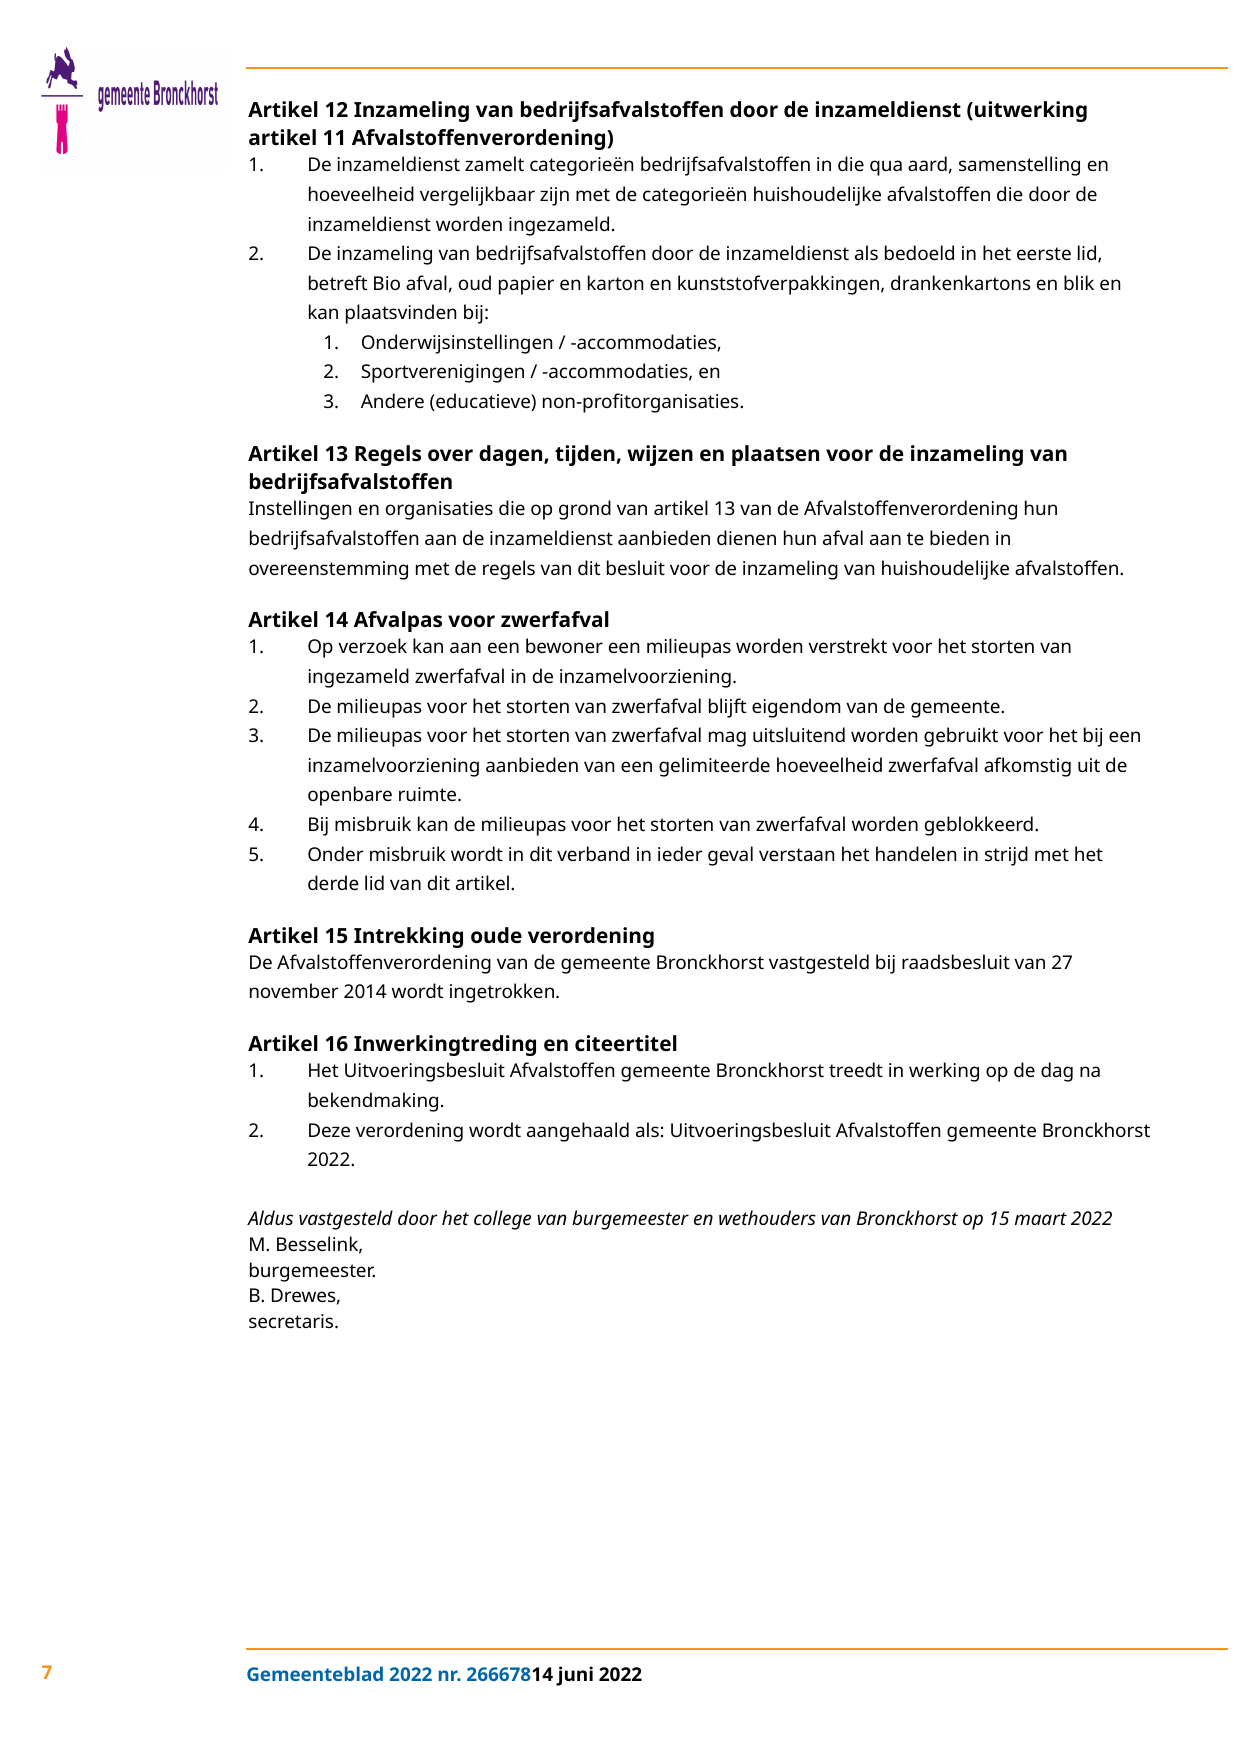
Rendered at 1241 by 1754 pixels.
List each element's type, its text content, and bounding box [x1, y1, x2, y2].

list Deze verordening wordt aangehaald als: Uitvoeringsbesluit Afvalstoffen gemeente Bronckhorst 2022. [248, 1117, 1152, 1172]
list Sportverenigingen / -accommodaties, en [323, 359, 1152, 384]
text burgemeester. [248, 1257, 1152, 1283]
list Het Uitvoeringsbesluit Afvalstoffen gemeente Bronckhorst treedt in werking op de dag na bekendmaking. [248, 1058, 1152, 1113]
list De inzameldienst zamelt categorieën bedrijfsafvalstoffen in die qua aard, samenstelling en hoeveelheid vergelijkbaar zijn met de categorieën huishoudelijke afvalstoffen die door de inzameldienst worden ingezameld. [248, 152, 1152, 237]
text Aldus vastgesteld door het college van burgemeester en wethouders van Bronckhorst op 15 maart 2022 [248, 1206, 1152, 1231]
text Artikel 13 Regels over dagen, tijden, wijzen en plaatsen voor de inzameling van bedrijfsafvalstoffen [248, 439, 1152, 496]
text M. Besselink, [248, 1231, 1152, 1257]
picture [41, 47, 231, 172]
list Onderwijsinstellingen / -accommodaties, [323, 329, 1152, 355]
list Bij misbruik kan de milieupas voor het storten van zwerfafval worden geblokkeerd. [248, 811, 1152, 837]
text Artikel 14 Afvalpas voor zwerfafval [248, 605, 1152, 634]
text De Afvalstoffenverordening van de gemeente Bronckhorst vastgesteld bij raadsbesluit van 27 november 2014 wordt ingetrokken. [248, 949, 1152, 1004]
list Andere (educatieve) non-profitorganisaties. [323, 388, 1152, 414]
text B. Drewes, [248, 1283, 1152, 1308]
list De milieupas voor het storten van zwerfafval blijft eigendom van de gemeente. [248, 693, 1152, 718]
text secretaris. [248, 1308, 1152, 1334]
text Artikel 12 Inzameling van bedrijfsafvalstoffen door de inzameldienst (uitwerking artikel 11 Afvalstoffenverordening) [248, 95, 1152, 152]
list Op verzoek kan aan een bewoner een milieupas worden verstrekt voor het storten van ingezameld zwerfafval in de inzamelvoorziening. [248, 634, 1152, 689]
text Artikel 16 Inwerkingtreding en citeertitel [248, 1029, 1152, 1058]
list De milieupas voor het storten van zwerfafval mag uitsluitend worden gebruikt voor het bij een inzamelvoorziening aanbieden van een gelimiteerde hoeveelheid zwerfafval afkomstig uit de openbare ruimte. [248, 722, 1152, 807]
text Instellingen en organisaties die op grond van artikel 13 van de Afvalstoffenverordening hun bedrijfsafvalstoffen aan de inzameldienst aanbieden dienen hun afval aan te bieden in overeenstemming met de regels van dit besluit voor de inzameling van huishoudelijke afvalstoffen. [248, 496, 1152, 581]
text Artikel 15 Intrekking oude verordening [248, 921, 1152, 949]
list Onder misbruik wordt in dit verband in ieder geval verstaan het handelen in strijd met het derde lid van dit artikel. [248, 841, 1152, 896]
list De inzameling van bedrijfsafvalstoffen door de inzameldienst als bedoeld in het eerste lid, betreft Bio afval, oud papier en karton en kunststofverpakkingen, drankenkartons en blik en kan plaatsvinden bij: [248, 240, 1152, 325]
